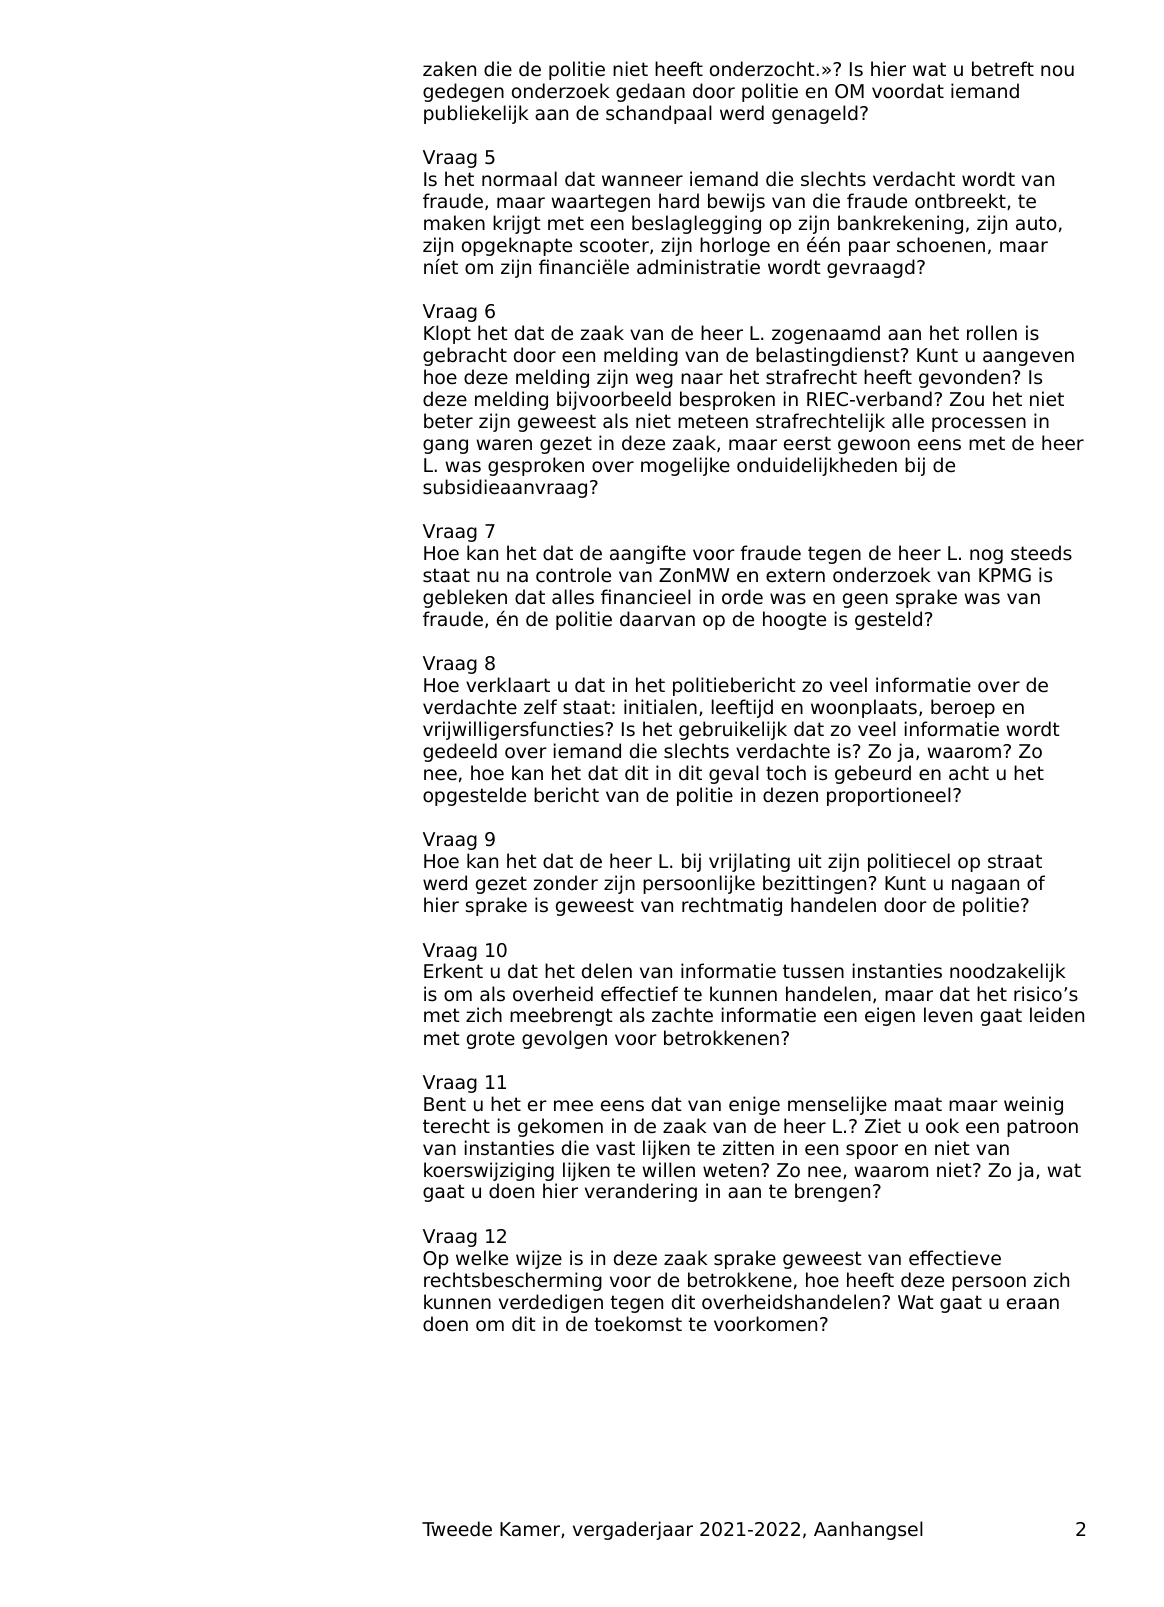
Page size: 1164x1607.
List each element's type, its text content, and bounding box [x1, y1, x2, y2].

text Klopt het dat de zaak van de heer L. zogenaamd aan het rollen is gebracht door een melding van de belastingdienst? Kunt u aangeven hoe deze melding zijn weg naar het strafrecht heeft gevonden? Is deze melding bijvoorbeeld besproken in RIEC-verband? Zou het niet beter zijn geweest als niet meteen strafrechtelijk alle processen in gang waren gezet in deze zaak, maar eerst gewoon eens met de heer L. was gesproken over mogelijke onduidelijkheden bij de subsidieaanvraag? [422, 323, 1087, 499]
text Hoe verklaart u dat in het politiebericht zo veel informatie over de verdachte zelf staat: initialen, leeftijd en woonplaats, beroep en vrijwilligersfuncties? Is het gebruikelijk dat zo veel informatie wordt gedeeld over iemand die slechts verdachte is? Zo ja, waarom? Zo nee, hoe kan het dat dit in dit geval toch is gebeurd en acht u het opgestelde bericht van de politie in dezen proportioneel? [422, 675, 1087, 807]
text zaken die de politie niet heeft onderzocht.»? Is hier wat u betreft nou gedegen onderzoek gedaan door politie en OM voordat iemand publiekelijk aan de schandpaal werd genageld? [422, 59, 1087, 125]
text Op welke wijze is in deze zaak sprake geweest van effectieve rechtsbescherming voor de betrokkene, hoe heeft deze persoon zich kunnen verdedigen tegen dit overheidshandelen? Wat gaat u eraan doen om dit in de toekomst te voorkomen? [422, 1248, 1087, 1336]
text Vraag 7 [422, 521, 1087, 543]
text Vraag 10 [422, 939, 1087, 961]
text Vraag 12 [422, 1226, 1087, 1248]
text Vraag 9 [422, 829, 1087, 851]
text Hoe kan het dat de heer L. bij vrijlating uit zijn politiecel op straat werd gezet zonder zijn persoonlijke bezittingen? Kunt u nagaan of hier sprake is geweest van rechtmatig handelen door de politie? [422, 851, 1087, 917]
text Hoe kan het dat de aangifte voor fraude tegen de heer L. nog steeds staat nu na controle van ZonMW en extern onderzoek van KPMG is gebleken dat alles financieel in orde was en geen sprake was van fraude, én de politie daarvan op de hoogte is gesteld? [422, 543, 1087, 631]
text Vraag 11 [422, 1072, 1087, 1093]
text Vraag 8 [422, 653, 1087, 675]
text Vraag 6 [422, 301, 1087, 323]
text Bent u het er mee eens dat van enige menselijke maat maar weinig terecht is gekomen in de zaak van de heer L.? Ziet u ook een patroon van instanties die vast lijken te zitten in een spoor en niet van koerswijziging lijken te willen weten? Zo nee, waarom niet? Zo ja, wat gaat u doen hier verandering in aan te brengen? [422, 1093, 1087, 1203]
text Erkent u dat het delen van informatie tussen instanties noodzakelijk is om als overheid effectief te kunnen handelen, maar dat het risico’s met zich meebrengt als zachte informatie een eigen leven gaat leiden met grote gevolgen voor betrokkenen? [422, 961, 1087, 1049]
text Vraag 5 [422, 147, 1087, 169]
text Is het normaal dat wanneer iemand die slechts verdacht wordt van fraude, maar waartegen hard bewijs van die fraude ontbreekt, te maken krijgt met een beslaglegging op zijn bankrekening, zijn auto, zijn opgeknapte scooter, zijn horloge en één paar schoenen, maar níet om zijn financiële administratie wordt gevraagd? [422, 169, 1087, 279]
